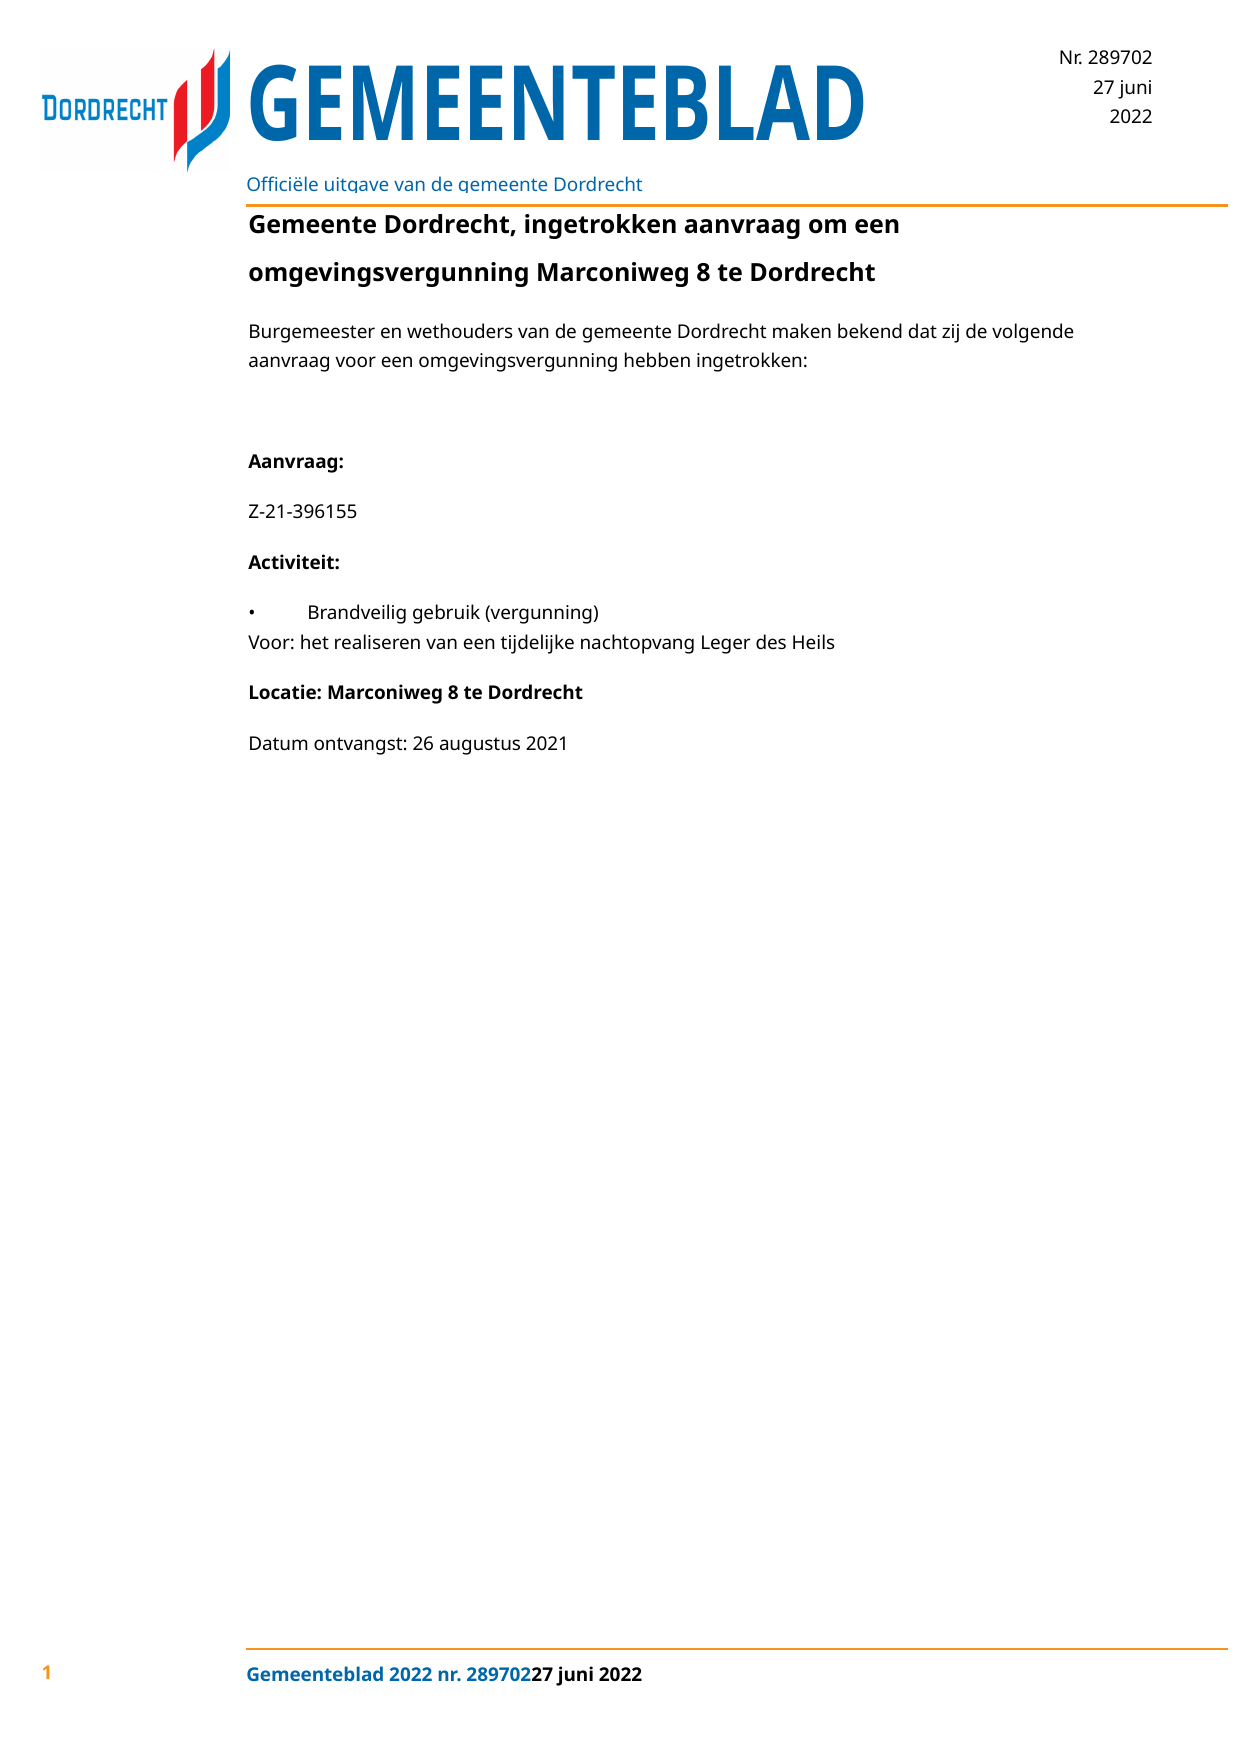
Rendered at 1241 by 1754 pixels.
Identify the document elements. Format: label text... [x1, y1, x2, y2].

list Brandveilig gebruik (vergunning) [248, 599, 1152, 625]
text Z-21-396155 [248, 499, 1152, 524]
text Locatie: Marconiweg 8 te Dordrecht [248, 679, 1152, 705]
text Aanvraag: [248, 448, 1152, 474]
text Datum ontvangst: 26 augustus 2021 [248, 730, 1152, 756]
text Activiteit: [248, 549, 1152, 575]
text Voor: het realiseren van een tijdelijke nachtopvang Leger des Heils [248, 629, 1152, 655]
text Gemeente Dordrecht, ingetrokken aanvraag om een omgevingsvergunning Marconiweg 8 te Dordrecht [248, 207, 1152, 288]
picture [41, 47, 231, 172]
text Burgemeester en wethouders van de gemeente Dordrecht maken bekend dat zij de volgende aanvraag voor een omgevingsvergunning hebben ingetrokken: [248, 318, 1152, 373]
